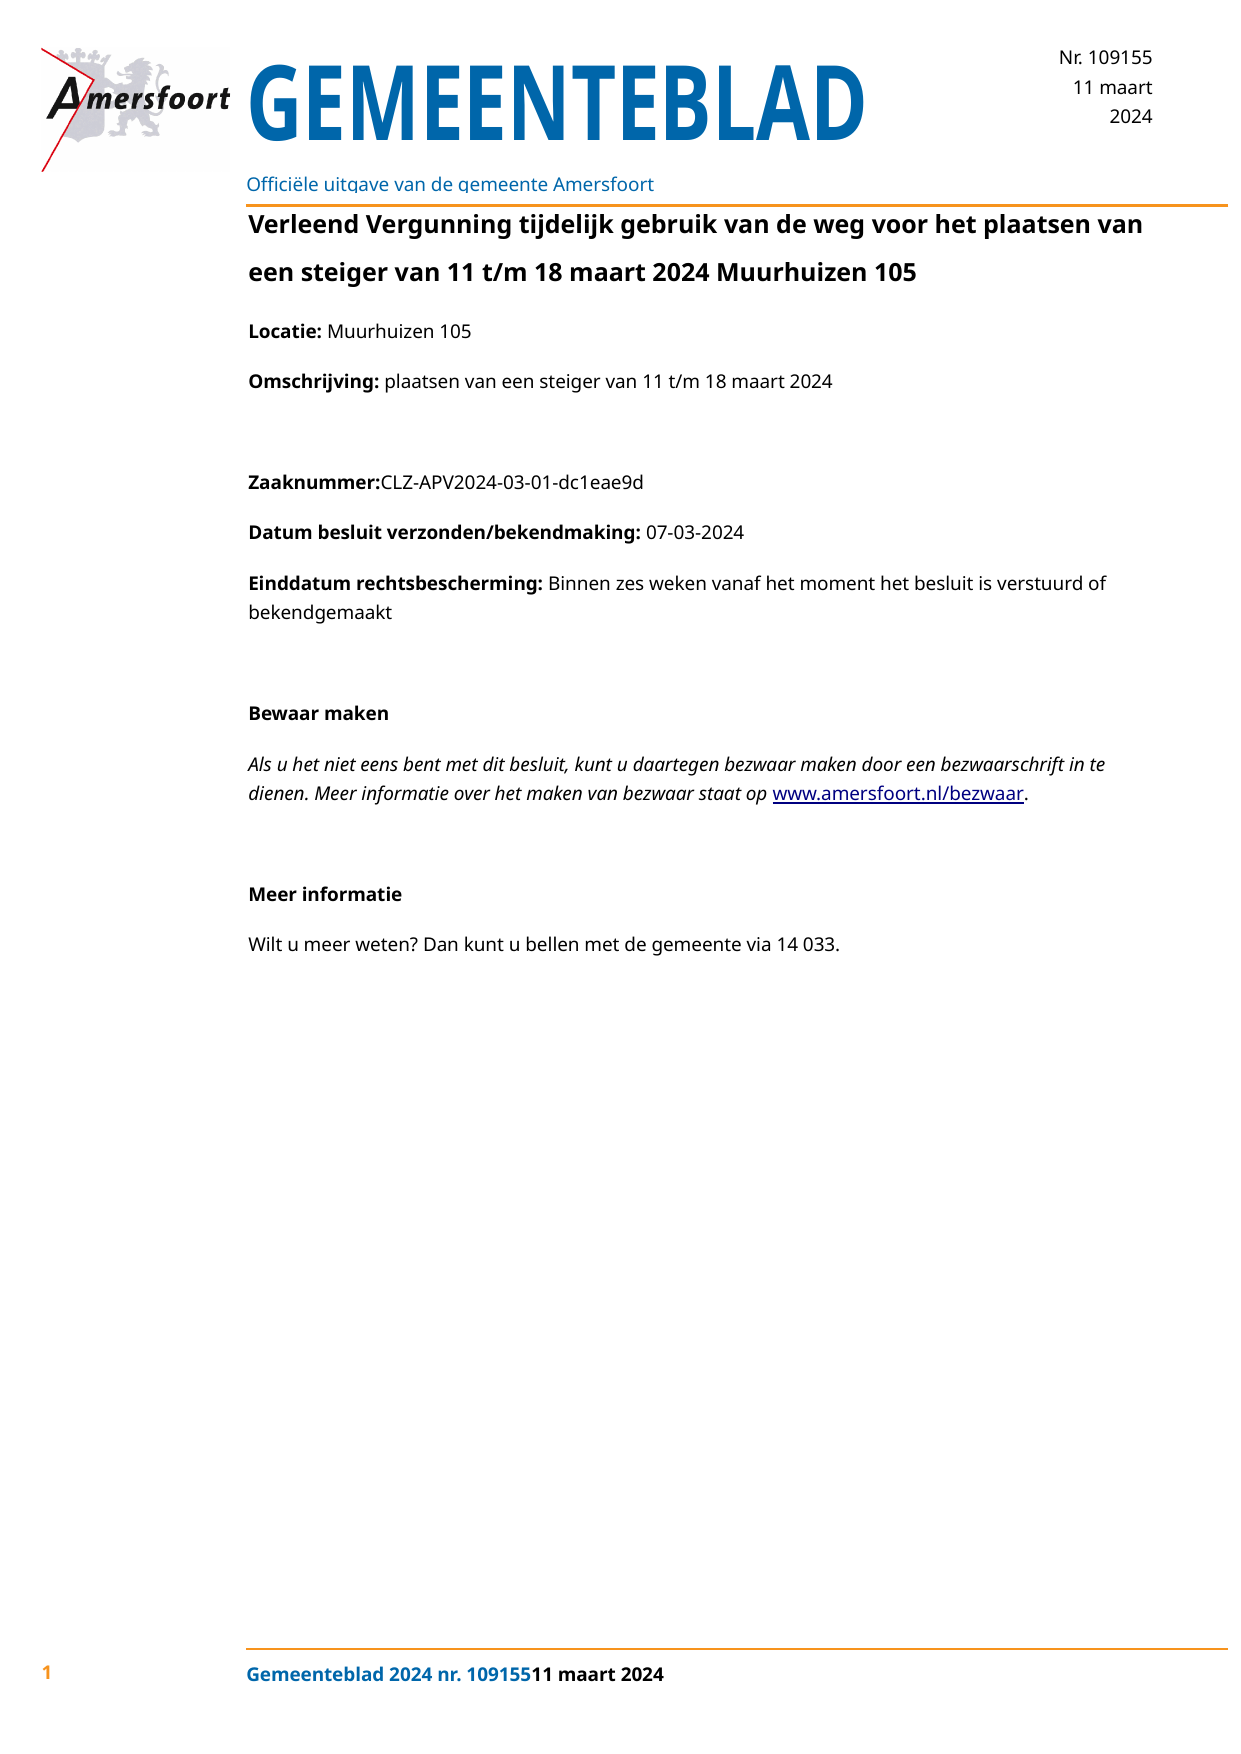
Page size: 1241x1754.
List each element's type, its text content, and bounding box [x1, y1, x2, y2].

picture [41, 47, 231, 172]
text Bewaar maken [248, 700, 1152, 726]
text Einddatum rechtsbescherming: Binnen zes weken vanaf het moment het besluit is verstuurd of bekendgemaakt [248, 570, 1152, 625]
text Omschrijving: plaatsen van een steiger van 11 t/m 18 maart 2024 [248, 368, 1152, 394]
text Wilt u meer weten? Dan kunt u bellen met de gemeente via 14 033. [248, 932, 1152, 957]
text Meer informatie [248, 881, 1152, 907]
text Verleend Vergunning tijdelijk gebruik van de weg voor het plaatsen van een steiger van 11 t/m 18 maart 2024 Muurhuizen 105 [248, 207, 1152, 288]
text Datum besluit verzonden/bekendmaking: 07-03-2024 [248, 519, 1152, 545]
text Zaaknummer:CLZ-APV2024-03-01-dc1eae9d [248, 469, 1152, 495]
text Locatie: Muurhuizen 105 [248, 318, 1152, 344]
text Als u het niet eens bent met dit besluit, kunt u daartegen bezwaar maken door een bezwaarschrift in te dienen. Meer informatie over het maken van bezwaar staat op www.amersfoort.nl/bezwaar. [248, 751, 1152, 806]
